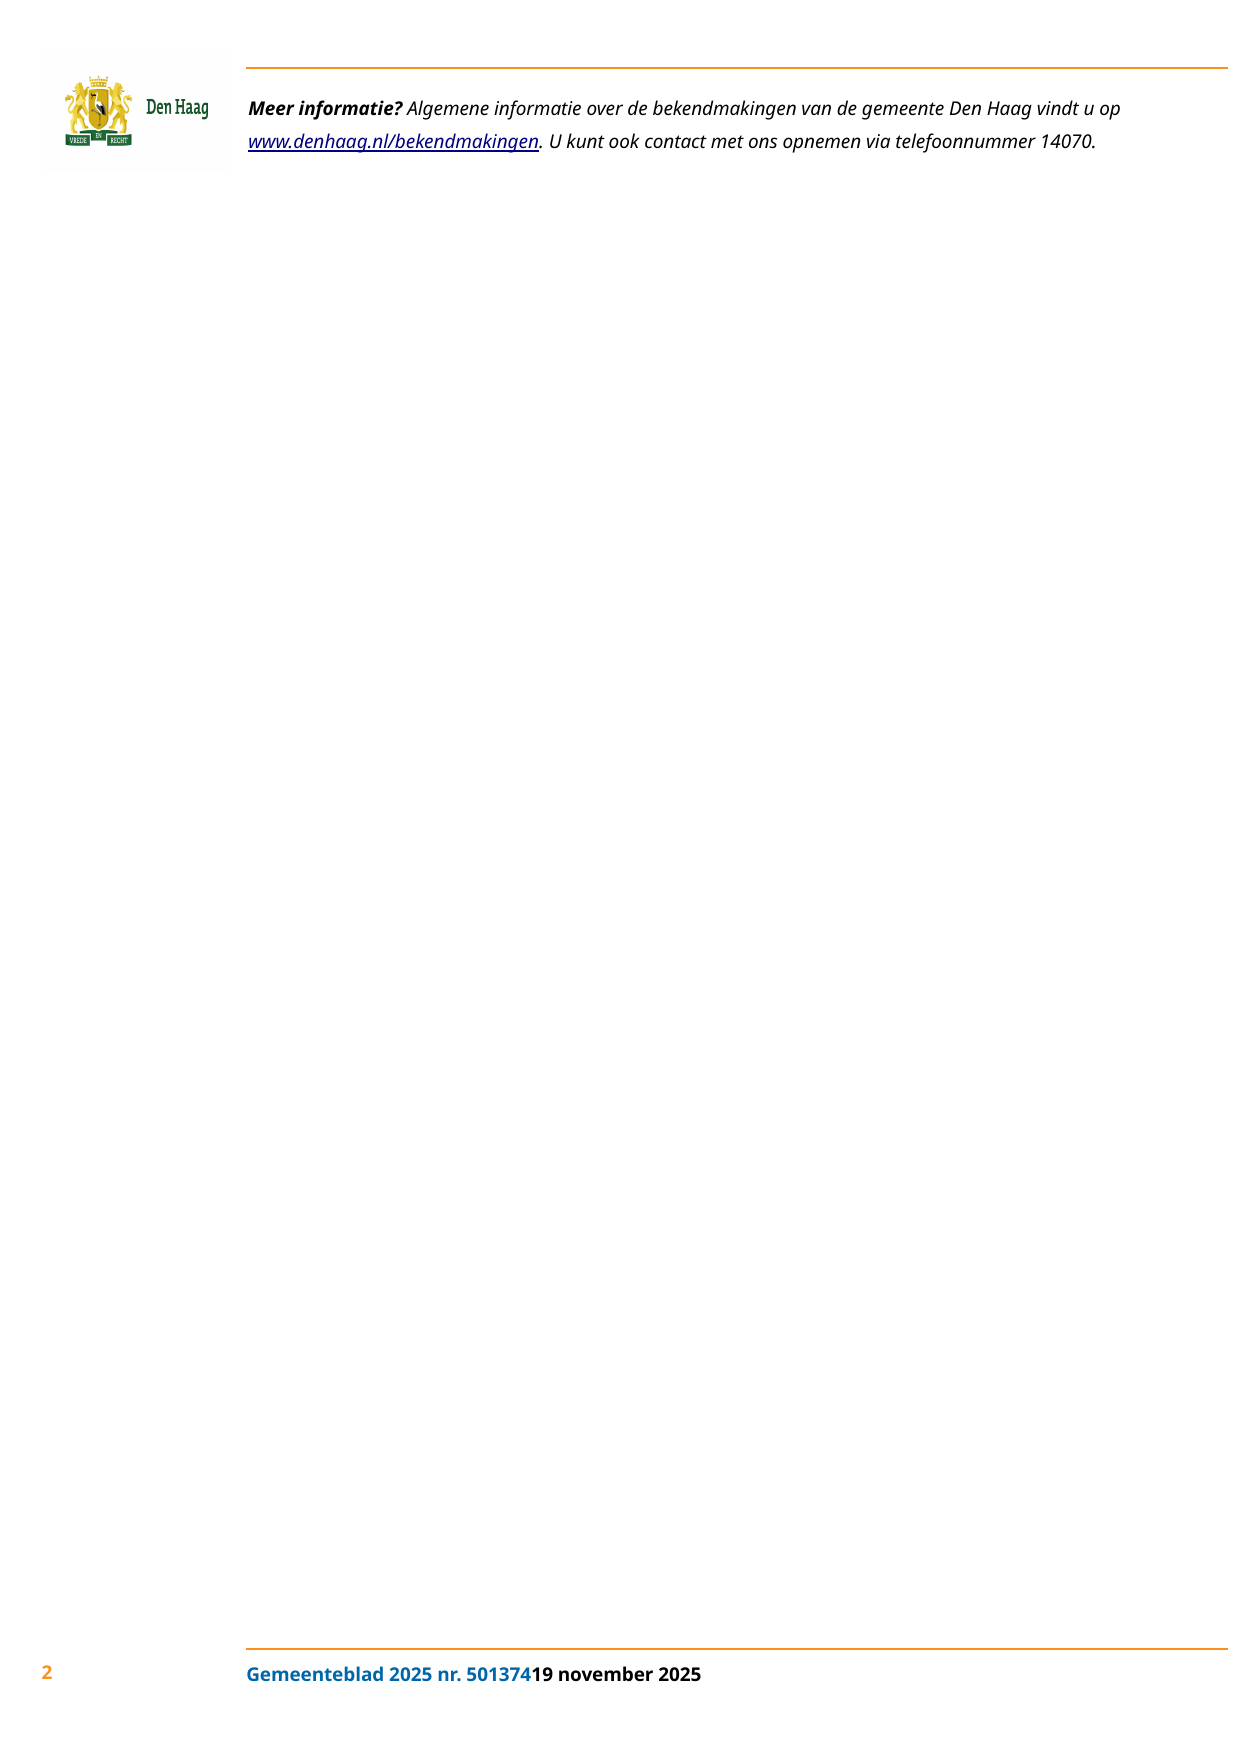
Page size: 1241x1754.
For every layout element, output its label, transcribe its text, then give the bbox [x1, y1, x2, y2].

picture [41, 47, 231, 172]
text Meer informatie? Algemene informatie over de bekendmakingen van de gemeente Den Haag vindt u op www.denhaag.nl/bekendmakingen. U kunt ook contact met ons opnemen via telefoonnummer 14070. [248, 95, 1152, 154]
